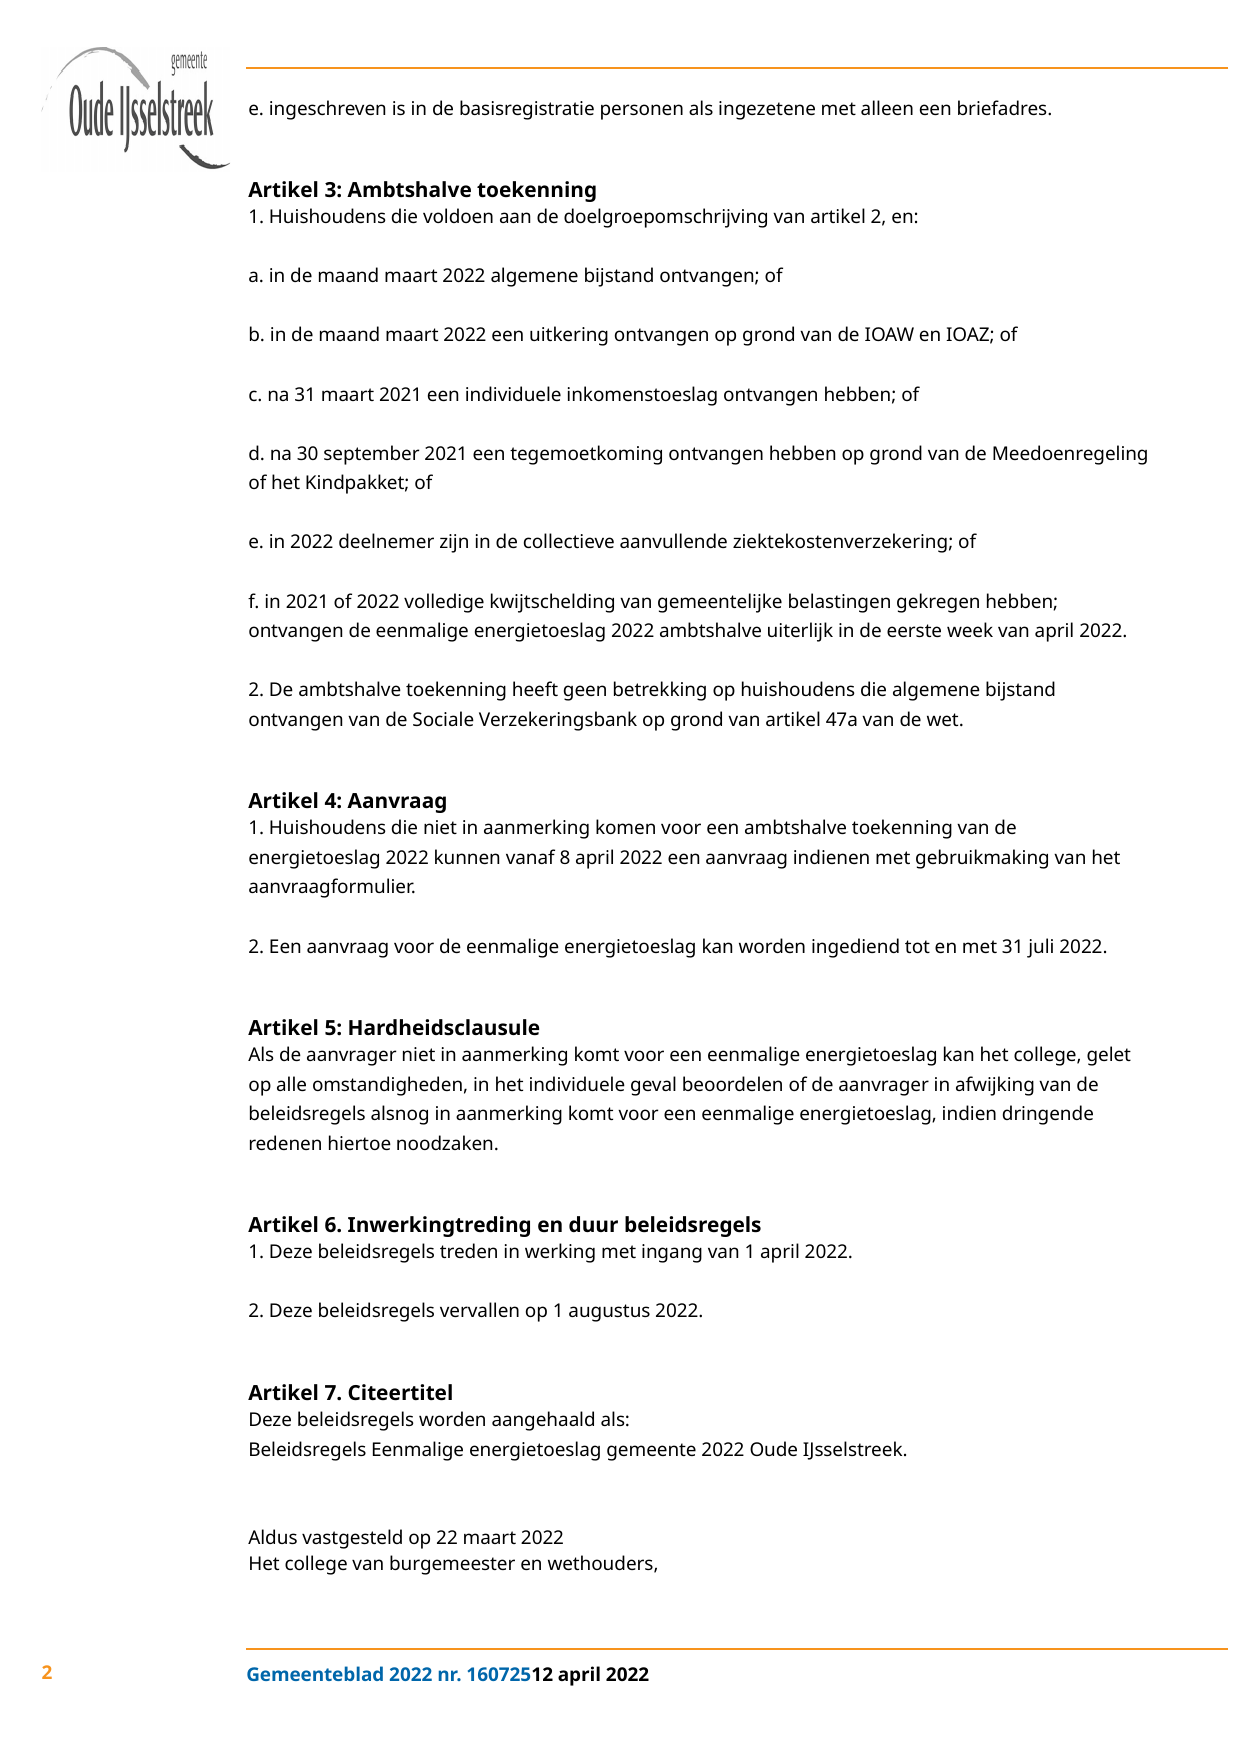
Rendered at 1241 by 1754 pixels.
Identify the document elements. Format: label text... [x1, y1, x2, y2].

text Artikel 7. Citeertitel [248, 1378, 1152, 1406]
text Artikel 3: Ambtshalve toekenning [248, 175, 1152, 203]
text e. ingeschreven is in de basisregistratie personen als ingezetene met alleen een briefadres. [248, 95, 1152, 121]
text c. na 31 maart 2021 een individuele inkomenstoeslag ontvangen hebben; of [248, 381, 1152, 406]
text f. in 2021 of 2022 volledige kwijtschelding van gemeentelijke belastingen gekregen hebben; [248, 588, 1152, 613]
text 1. Huishoudens die niet in aanmerking komen voor een ambtshalve toekenning van de energietoeslag 2022 kunnen vanaf 8 april 2022 een aanvraag indienen met gebruikmaking van het aanvraagformulier. [248, 814, 1152, 899]
text 2. Deze beleidsregels vervallen op 1 augustus 2022. [248, 1298, 1152, 1323]
text 1. Deze beleidsregels treden in werking met ingang van 1 april 2022. [248, 1238, 1152, 1264]
text Artikel 5: Hardheidsclausule [248, 1013, 1152, 1041]
text Artikel 4: Aanvraag [248, 786, 1152, 814]
text Artikel 6. Inwerkingtreding en duur beleidsregels [248, 1210, 1152, 1238]
text 2. De ambtshalve toekenning heeft geen betrekking op huishoudens die algemene bijstand ontvangen van de Sociale Verzekeringsbank op grond van artikel 47a van de wet. [248, 677, 1152, 732]
text ontvangen de eenmalige energietoeslag 2022 ambtshalve uiterlijk in de eerste week van april 2022. [248, 617, 1152, 643]
text b. in de maand maart 2022 een uitkering ontvangen op grond van de IOAW en IOAZ; of [248, 322, 1152, 347]
text Beleidsregels Eenmalige energietoeslag gemeente 2022 Oude IJsselstreek. [248, 1436, 1152, 1461]
picture [41, 47, 231, 172]
text d. na 30 september 2021 een tegemoetkoming ontvangen hebben op grond van de Meedoenregeling of het Kindpakket; of [248, 440, 1152, 495]
text 2. Een aanvraag voor de eenmalige energietoeslag kan worden ingediend tot en met 31 juli 2022. [248, 933, 1152, 959]
text Het college van burgemeester en wethouders, [248, 1550, 1152, 1576]
text Deze beleidsregels worden aangehaald als: [248, 1406, 1152, 1432]
text Aldus vastgesteld op 22 maart 2022 [248, 1524, 1152, 1550]
text e. in 2022 deelnemer zijn in de collectieve aanvullende ziektekostenverzekering; of [248, 529, 1152, 554]
text a. in de maand maart 2022 algemene bijstand ontvangen; of [248, 262, 1152, 288]
text Als de aanvrager niet in aanmerking komt voor een eenmalige energietoeslag kan het college, gelet op alle omstandigheden, in het individuele geval beoordelen of de aanvrager in afwijking van de beleidsregels alsnog in aanmerking komt voor een eenmalige energietoeslag, indien dringende redenen hiertoe noodzaken. [248, 1041, 1152, 1156]
text 1. Huishoudens die voldoen aan de doelgroepomschrijving van artikel 2, en: [248, 203, 1152, 229]
